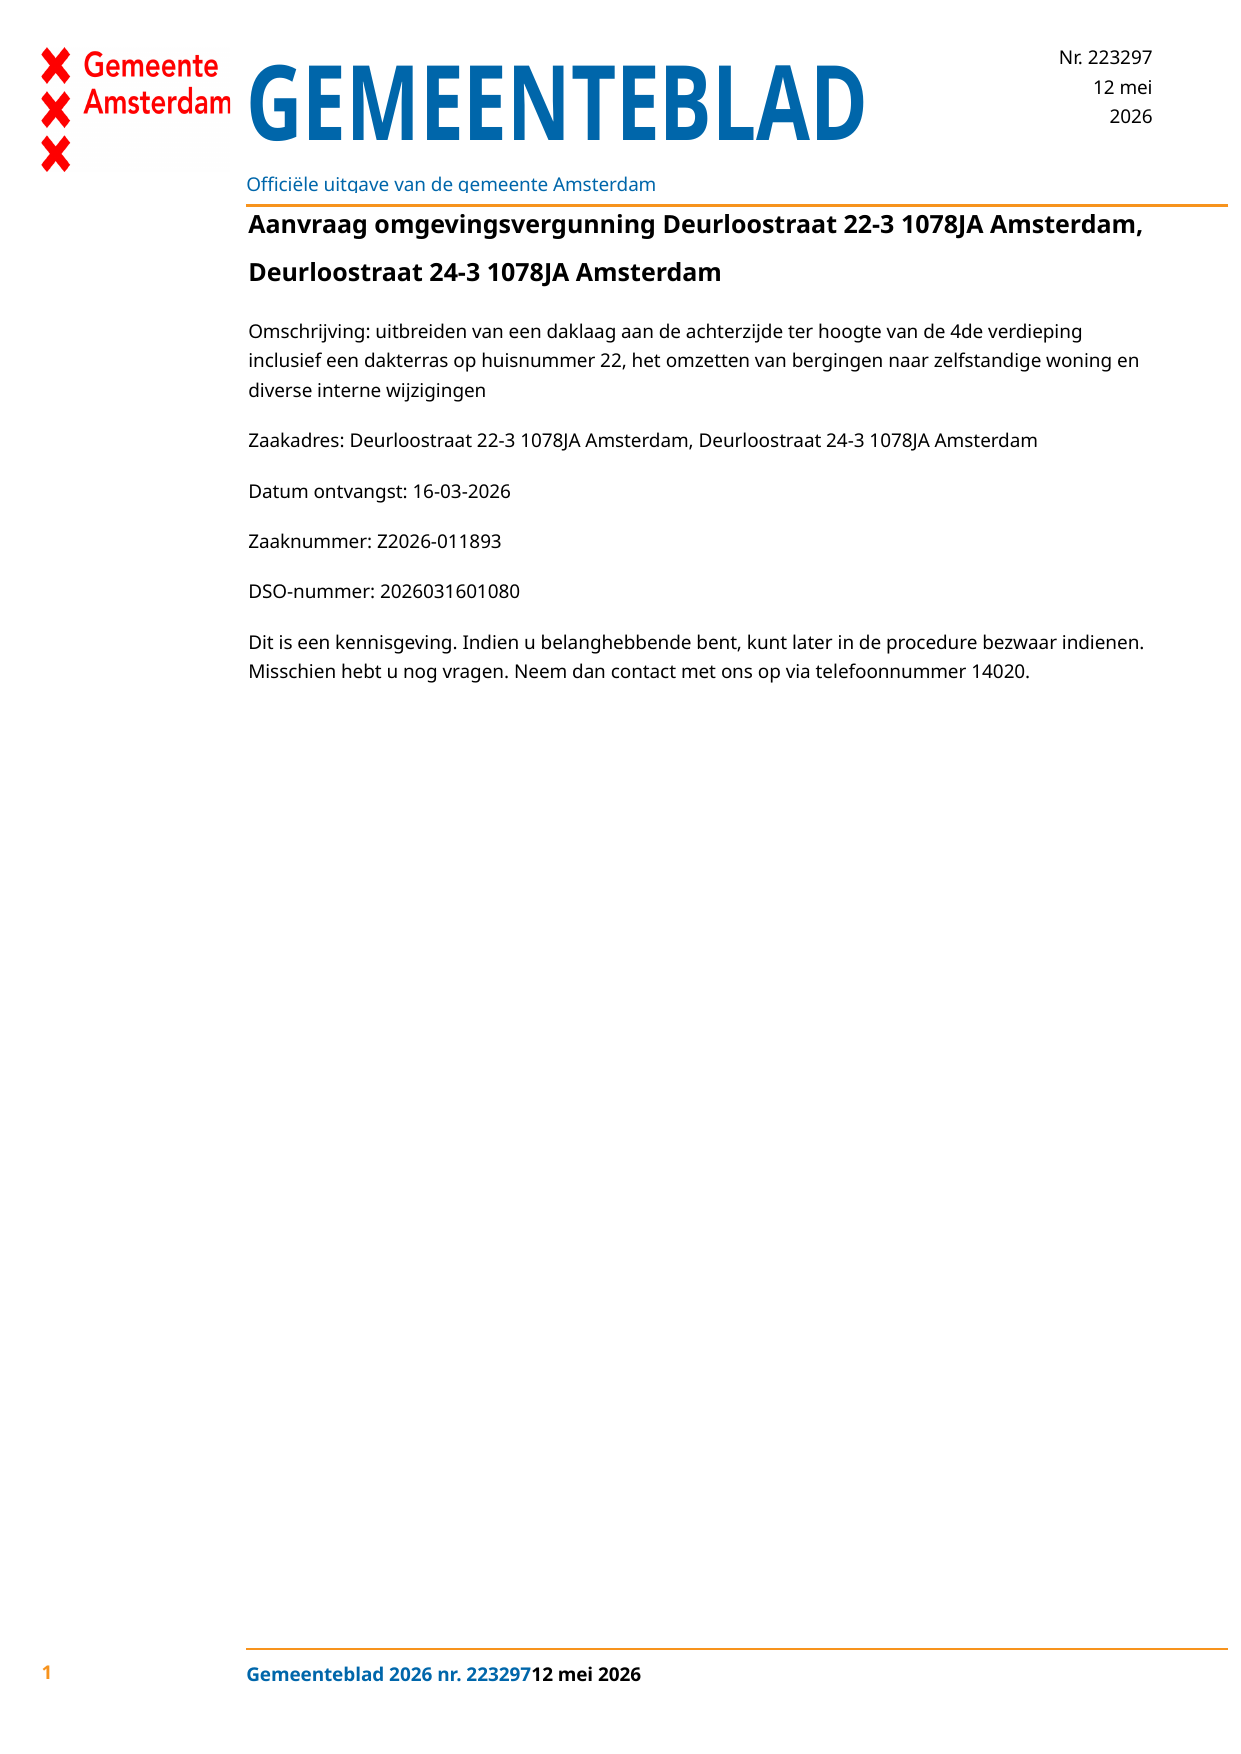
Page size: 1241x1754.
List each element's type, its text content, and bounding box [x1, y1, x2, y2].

text DSO-nummer: 2026031601080 [248, 579, 1152, 604]
picture [41, 47, 231, 172]
text Zaakadres: Deurloostraat 22-3 1078JA Amsterdam, Deurloostraat 24-3 1078JA Amsterdam [248, 427, 1152, 453]
text Datum ontvangst: 16-03-2026 [248, 478, 1152, 504]
text Dit is een kennisgeving. Indien u belanghebbende bent, kunt later in de procedure bezwaar indienen. Misschien hebt u nog vragen. Neem dan contact met ons op via telefoonnummer 14020. [248, 629, 1152, 684]
text Aanvraag omgevingsvergunning Deurloostraat 22-3 1078JA Amsterdam, Deurloostraat 24-3 1078JA Amsterdam [248, 207, 1152, 288]
text Omschrijving: uitbreiden van een daklaag aan de achterzijde ter hoogte van de 4de verdieping inclusief een dakterras op huisnummer 22, het omzetten van bergingen naar zelfstandige woning en diverse interne wijzigingen [248, 318, 1152, 403]
text Zaaknummer: Z2026-011893 [248, 528, 1152, 554]
